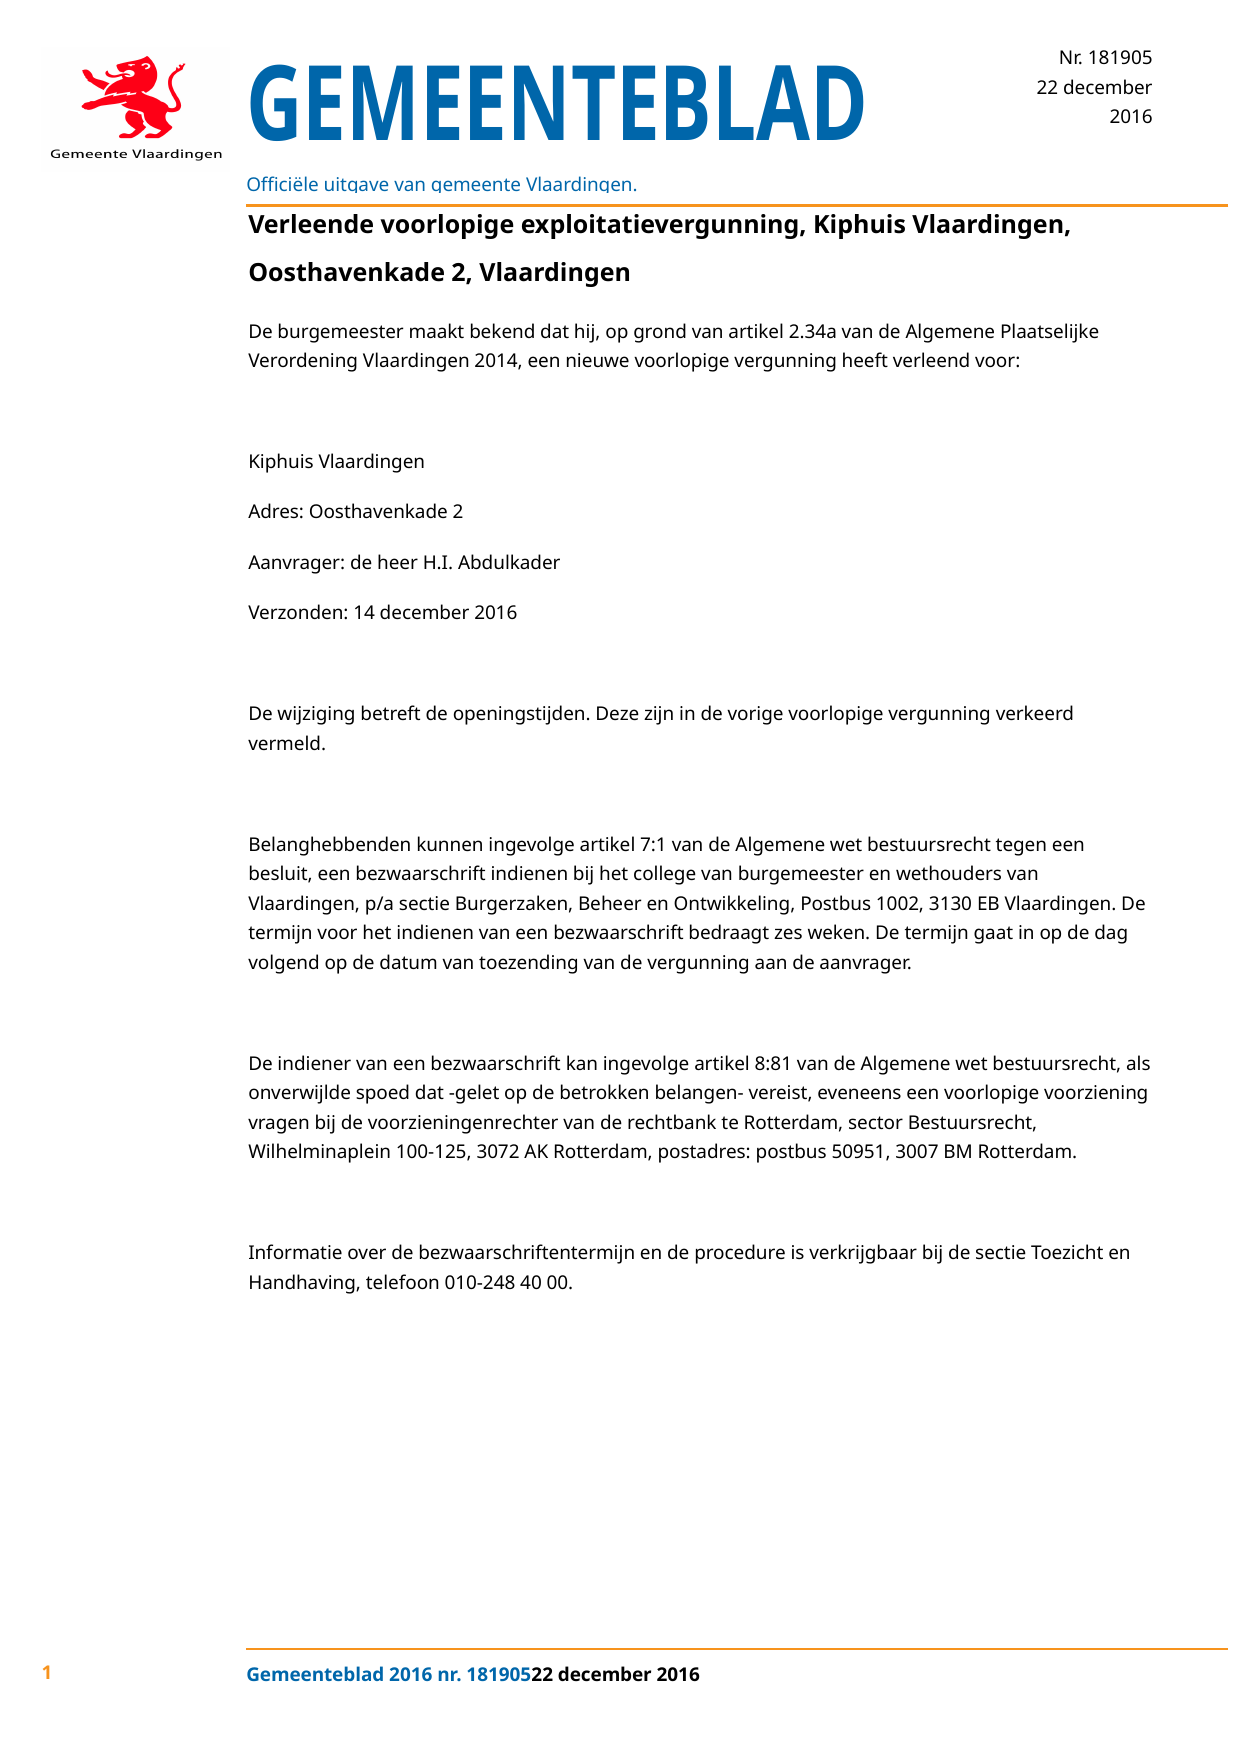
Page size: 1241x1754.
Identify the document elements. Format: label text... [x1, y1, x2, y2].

text De indiener van een bezwaarschrift kan ingevolge artikel 8:81 van de Algemene wet bestuursrecht, als onverwijlde spoed dat -gelet op de betrokken belangen- vereist, eveneens een voorlopige voorziening vragen bij de voorzieningenrechter van de rechtbank te Rotterdam, sector Bestuursrecht, Wilhelminaplein 100-125, 3072 AK Rotterdam, postadres: postbus 50951, 3007 BM Rotterdam. [248, 1050, 1152, 1164]
text Kiphuis Vlaardingen [248, 448, 1152, 474]
text De burgemeester maakt bekend dat hij, op grond van artikel 2.34a van de Algemene Plaatselijke Verordening Vlaardingen 2014, een nieuwe voorlopige vergunning heeft verleend voor: [248, 318, 1152, 373]
text Verleende voorlopige exploitatievergunning, Kiphuis Vlaardingen, Oosthavenkade 2, Vlaardingen [248, 207, 1152, 288]
text Informatie over de bezwaarschriftentermijn en de procedure is verkrijgbaar bij de sectie Toezicht en Handhaving, telefoon 010-248 40 00. [248, 1239, 1152, 1295]
text De wijziging betreft de openingstijden. Deze zijn in de vorige voorlopige vergunning verkeerd vermeld. [248, 700, 1152, 756]
picture [41, 47, 231, 172]
text Adres: Oosthavenkade 2 [248, 499, 1152, 524]
text Aanvrager: de heer H.I. Abdulkader [248, 549, 1152, 575]
text Belanghebbenden kunnen ingevolge artikel 7:1 van de Algemene wet bestuursrecht tegen een besluit, een bezwaarschrift indienen bij het college van burgemeester en wethouders van Vlaardingen, p/a sectie Burgerzaken, Beheer en Ontwikkeling, Postbus 1002, 3130 EB Vlaardingen. De termijn voor het indienen van een bezwaarschrift bedraagt zes weken. De termijn gaat in op de dag volgend op de datum van toezending van de vergunning aan de aanvrager. [248, 831, 1152, 975]
text Verzonden: 14 december 2016 [248, 599, 1152, 625]
